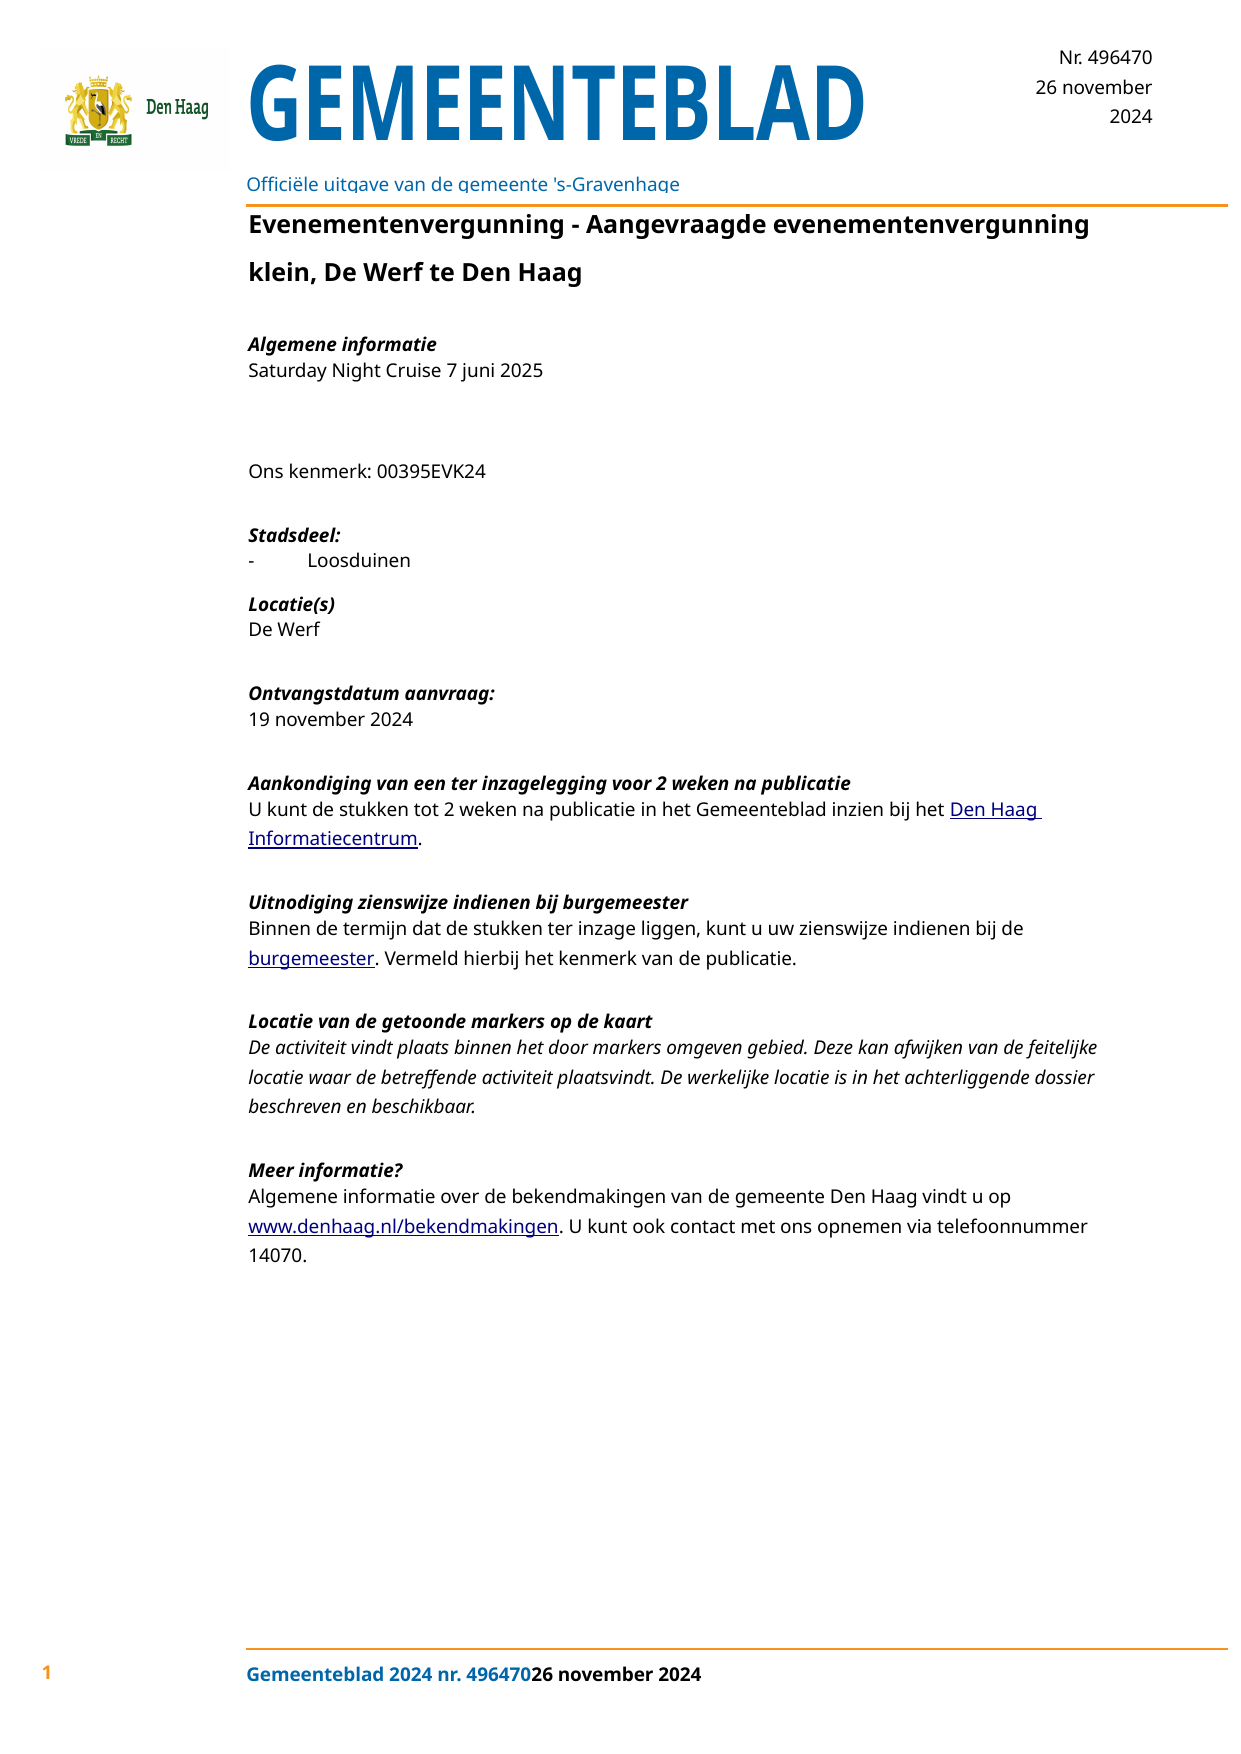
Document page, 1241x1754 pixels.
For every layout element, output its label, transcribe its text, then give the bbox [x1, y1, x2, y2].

text Meer informatie? [248, 1158, 1152, 1183]
text Binnen de termijn dat de stukken ter inzage liggen, kunt u uw zienswijze indienen bij de burgemeester. Vermeld hierbij het kenmerk van de publicatie. [248, 915, 1152, 971]
text Ontvangstdatum aanvraag: [248, 681, 1152, 706]
text Stadsdeel: [248, 522, 1152, 548]
text Locatie(s) [248, 591, 1152, 617]
text Saturday Night Cruise 7 juni 2025 [248, 357, 1152, 383]
text Uitnodiging zienswijze indienen bij burgemeester [248, 889, 1152, 915]
text De activiteit vindt plaats binnen het door markers omgeven gebied. Deze kan afwijken van de feitelijke locatie waar de betreffende activiteit plaatsvindt. De werkelijke locatie is in het achterliggende dossier beschreven en beschikbaar. [248, 1034, 1152, 1119]
text Evenementenvergunning - Aangevraagde evenementenvergunning klein, De Werf te Den Haag [248, 207, 1152, 288]
list Loosduinen [248, 548, 1152, 573]
text Algemene informatie over de bekendmakingen van de gemeente Den Haag vindt u op www.denhaag.nl/bekendmakingen. U kunt ook contact met ons opnemen via telefoonnummer 14070. [248, 1183, 1152, 1268]
text U kunt de stukken tot 2 weken na publicatie in het Gemeenteblad inzien bij het Den Haag Informatiecentrum. [248, 796, 1152, 851]
text De Werf [248, 617, 1152, 642]
text Ons kenmerk: 00395EVK24 [248, 458, 1152, 484]
picture [41, 47, 231, 172]
text Aankondiging van een ter inzagelegging voor 2 weken na publicatie [248, 770, 1152, 796]
text 19 november 2024 [248, 706, 1152, 732]
text Algemene informatie [248, 331, 1152, 357]
text Locatie van de getoonde markers op de kaart [248, 1009, 1152, 1034]
